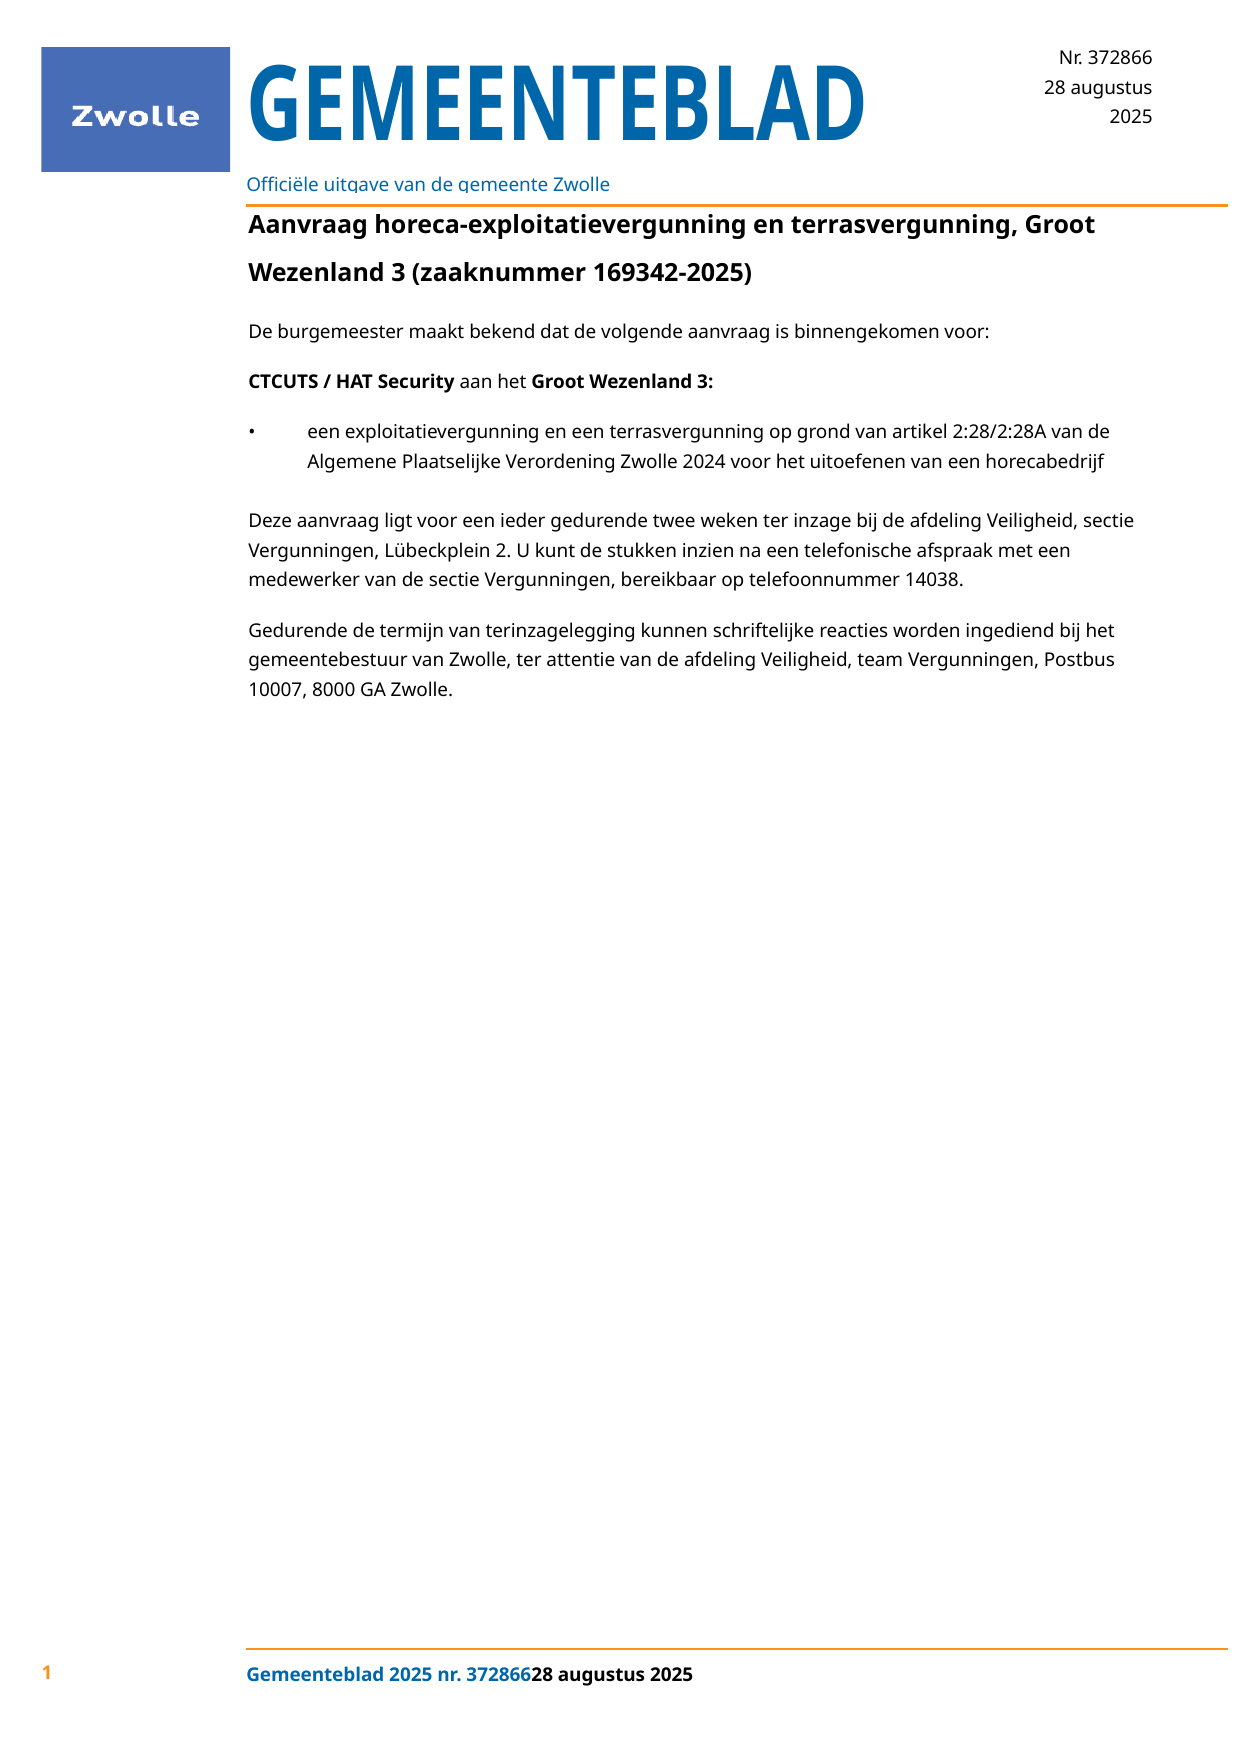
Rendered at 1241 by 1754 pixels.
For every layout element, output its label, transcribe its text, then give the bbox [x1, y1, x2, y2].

text De burgemeester maakt bekend dat de volgende aanvraag is binnengekomen voor: [248, 318, 1152, 344]
text CTCUTS / HAT Security aan het Groot Wezenland 3: [248, 368, 1152, 394]
picture [41, 47, 231, 172]
text Aanvraag horeca-exploitatievergunning en terrasvergunning, Groot Wezenland 3 (zaaknummer 169342-2025) [248, 207, 1152, 288]
list een exploitatievergunning en een terrasvergunning op grond van artikel 2:28/2:28A van de Algemene Plaatselijke Verordening Zwolle 2024 voor het uitoefenen van een horecabedrijf [248, 419, 1152, 474]
text Gedurende de termijn van terinzagelegging kunnen schriftelijke reacties worden ingediend bij het gemeentebestuur van Zwolle, ter attentie van de afdeling Veiligheid, team Vergunningen, Postbus 10007, 8000 GA Zwolle. [248, 617, 1152, 702]
text Deze aanvraag ligt voor een ieder gedurende twee weken ter inzage bij de afdeling Veiligheid, sectie Vergunningen, Lübeckplein 2. U kunt de stukken inzien na een telefonische afspraak met een medewerker van de sectie Vergunningen, bereikbaar op telefoonnummer 14038. [248, 507, 1152, 592]
